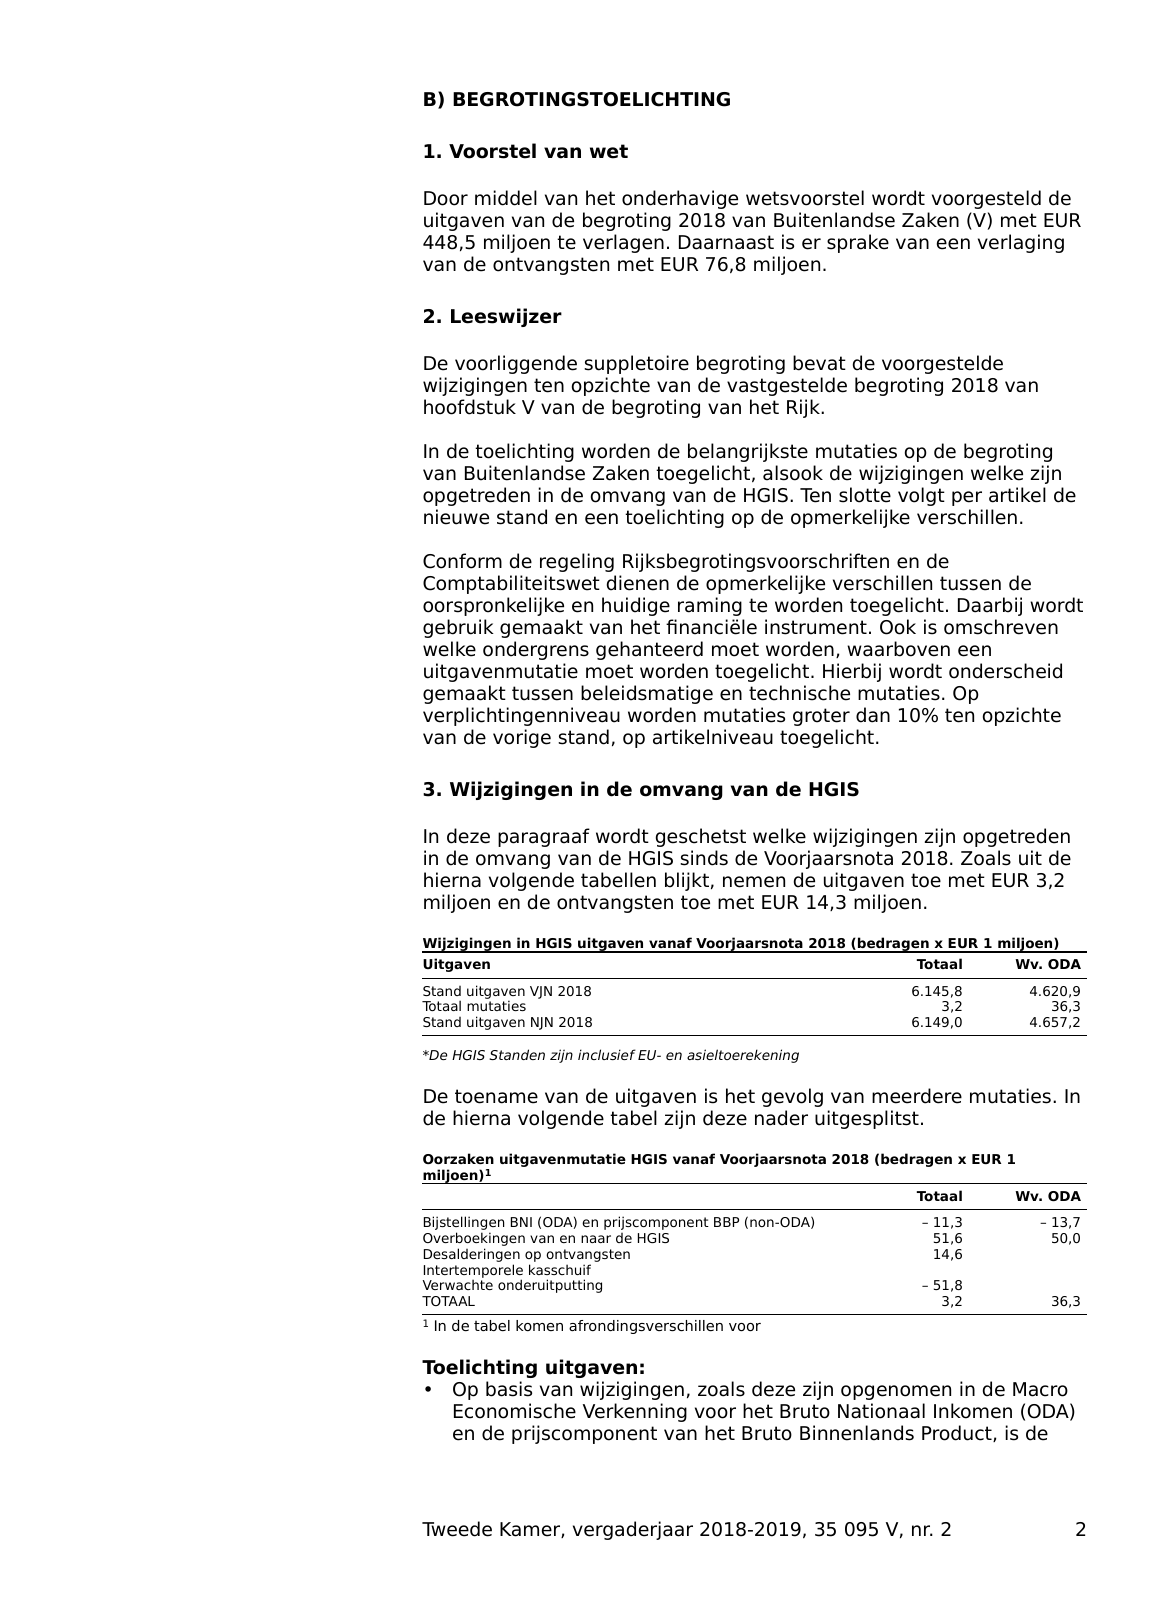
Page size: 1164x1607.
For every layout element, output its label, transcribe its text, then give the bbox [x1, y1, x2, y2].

subtitle B) BEGROTINGSTOELICHTING [422, 89, 1087, 111]
table_cell Stand uitgaven NJN 2018 [422, 1015, 850, 1035]
table_cell Wv. ODA [969, 1184, 1087, 1209]
table_cell [969, 1262, 1087, 1278]
table_cell [422, 1184, 850, 1209]
table_cell 14,6 [850, 1247, 968, 1262]
table_cell Desalderingen op ontvangsten [422, 1247, 850, 1262]
text In de toelichting worden de belangrijkste mutaties op de begroting van Buitenlandse Zaken toegelicht, alsook de wijzigingen welke zijn opgetreden in de omvang van de HGIS. Ten slotte volgt per artikel de nieuwe stand en een toelichting op de opmerkelijke verschillen. [422, 441, 1087, 529]
text • Op basis van wijzigingen, zoals deze zijn opgenomen in de Macro Economische Verkenning voor het Bruto Nationaal Inkomen (ODA) en de prijscomponent van het Bruto Binnenlands Product, is de [422, 1379, 1087, 1445]
table_cell Bijstellingen BNI (ODA) en prijscomponent BBP (non-ODA) [422, 1210, 850, 1231]
table_cell 1 In de tabel komen afrondingsverschillen voor [422, 1315, 1087, 1335]
table_cell 36,3 [969, 999, 1087, 1015]
table_cell – 51,8 [850, 1278, 968, 1294]
subtitle 1. Voorstel van wet [422, 141, 1087, 163]
table_cell *De HGIS Standen zijn inclusief EU- en asieltoerekening [422, 1036, 1087, 1064]
table_cell Stand uitgaven VJN 2018 [422, 979, 850, 999]
subtitle 2. Leeswijzer [422, 306, 1087, 328]
table_cell 3,2 [850, 1294, 968, 1314]
table_cell Totaal [850, 1184, 968, 1209]
table_cell Verwachte onderuitputting [422, 1278, 850, 1294]
table_cell 3,2 [850, 999, 968, 1015]
table_cell Overboekingen van en naar de HGIS [422, 1231, 850, 1247]
table_cell – 11,3 [850, 1210, 968, 1231]
table_cell 51,6 [850, 1231, 968, 1247]
text Door middel van het onderhavige wetsvoorstel wordt voorgesteld de uitgaven van de begroting 2018 van Buitenlandse Zaken (V) met EUR 448,5 miljoen te verlagen. Daarnaast is er sprake van een verlaging van de ontvangsten met EUR 76,8 miljoen. [422, 188, 1087, 276]
table_cell 4.657,2 [969, 1015, 1087, 1035]
table_cell TOTAAL [422, 1294, 850, 1314]
table_header Oorzaken uitgavenmutatie HGIS vanaf Voorjaarsnota 2018 (bedragen x EUR 1 miljoen)1 [422, 1152, 1087, 1183]
table_cell 6.145,8 [850, 979, 968, 999]
table_cell 4.620,9 [969, 979, 1087, 999]
table_cell Totaal mutaties [422, 999, 850, 1015]
table_cell – 13,7 [969, 1210, 1087, 1231]
table_cell [850, 1262, 968, 1278]
table_cell [969, 1278, 1087, 1294]
table_header Wijzigingen in HGIS uitgaven vanaf Voorjaarsnota 2018 (bedragen x EUR 1 miljoen) [422, 936, 1087, 951]
text In deze paragraaf wordt geschetst welke wijzigingen zijn opgetreden in de omvang van de HGIS sinds de Voorjaarsnota 2018. Zoals uit de hierna volgende tabellen blijkt, nemen de uitgaven toe met EUR 3,2 miljoen en de ontvangsten toe met EUR 14,3 miljoen. [422, 826, 1087, 914]
text De voorliggende suppletoire begroting bevat de voorgestelde wijzigingen ten opzichte van de vastgestelde begroting 2018 van hoofdstuk V van de begroting van het Rijk. [422, 353, 1087, 419]
table_cell [969, 1247, 1087, 1262]
table_cell Intertemporele kasschuif [422, 1262, 850, 1278]
text Conform de regeling Rijksbegrotingsvoorschriften en de Comptabiliteitswet dienen de opmerkelijke verschillen tussen de oorspronkelijke en huidige raming te worden toegelicht. Daarbij wordt gebruik gemaakt van het financiële instrument. Ook is omschreven welke ondergrens gehanteerd moet worden, waarboven een uitgavenmutatie moet worden toegelicht. Hierbij wordt onderscheid gemaakt tussen beleidsmatige en technische mutaties. Op verplichtingenniveau worden mutaties groter dan 10% ten opzichte van de vorige stand, op artikelniveau toegelicht. [422, 551, 1087, 749]
table_cell Uitgaven [422, 953, 850, 978]
table_cell 50,0 [969, 1231, 1087, 1247]
subtitle 3. Wijzigingen in de omvang van de HGIS [422, 779, 1087, 801]
text De toename van de uitgaven is het gevolg van meerdere mutaties. In de hierna volgende tabel zijn deze nader uitgesplitst. [422, 1086, 1087, 1130]
table_cell Totaal [850, 953, 968, 978]
table_cell Wv. ODA [969, 953, 1087, 978]
table_cell 6.149,0 [850, 1015, 968, 1035]
subtitle Toelichting uitgaven: [422, 1357, 1087, 1379]
table_cell 36,3 [969, 1294, 1087, 1314]
